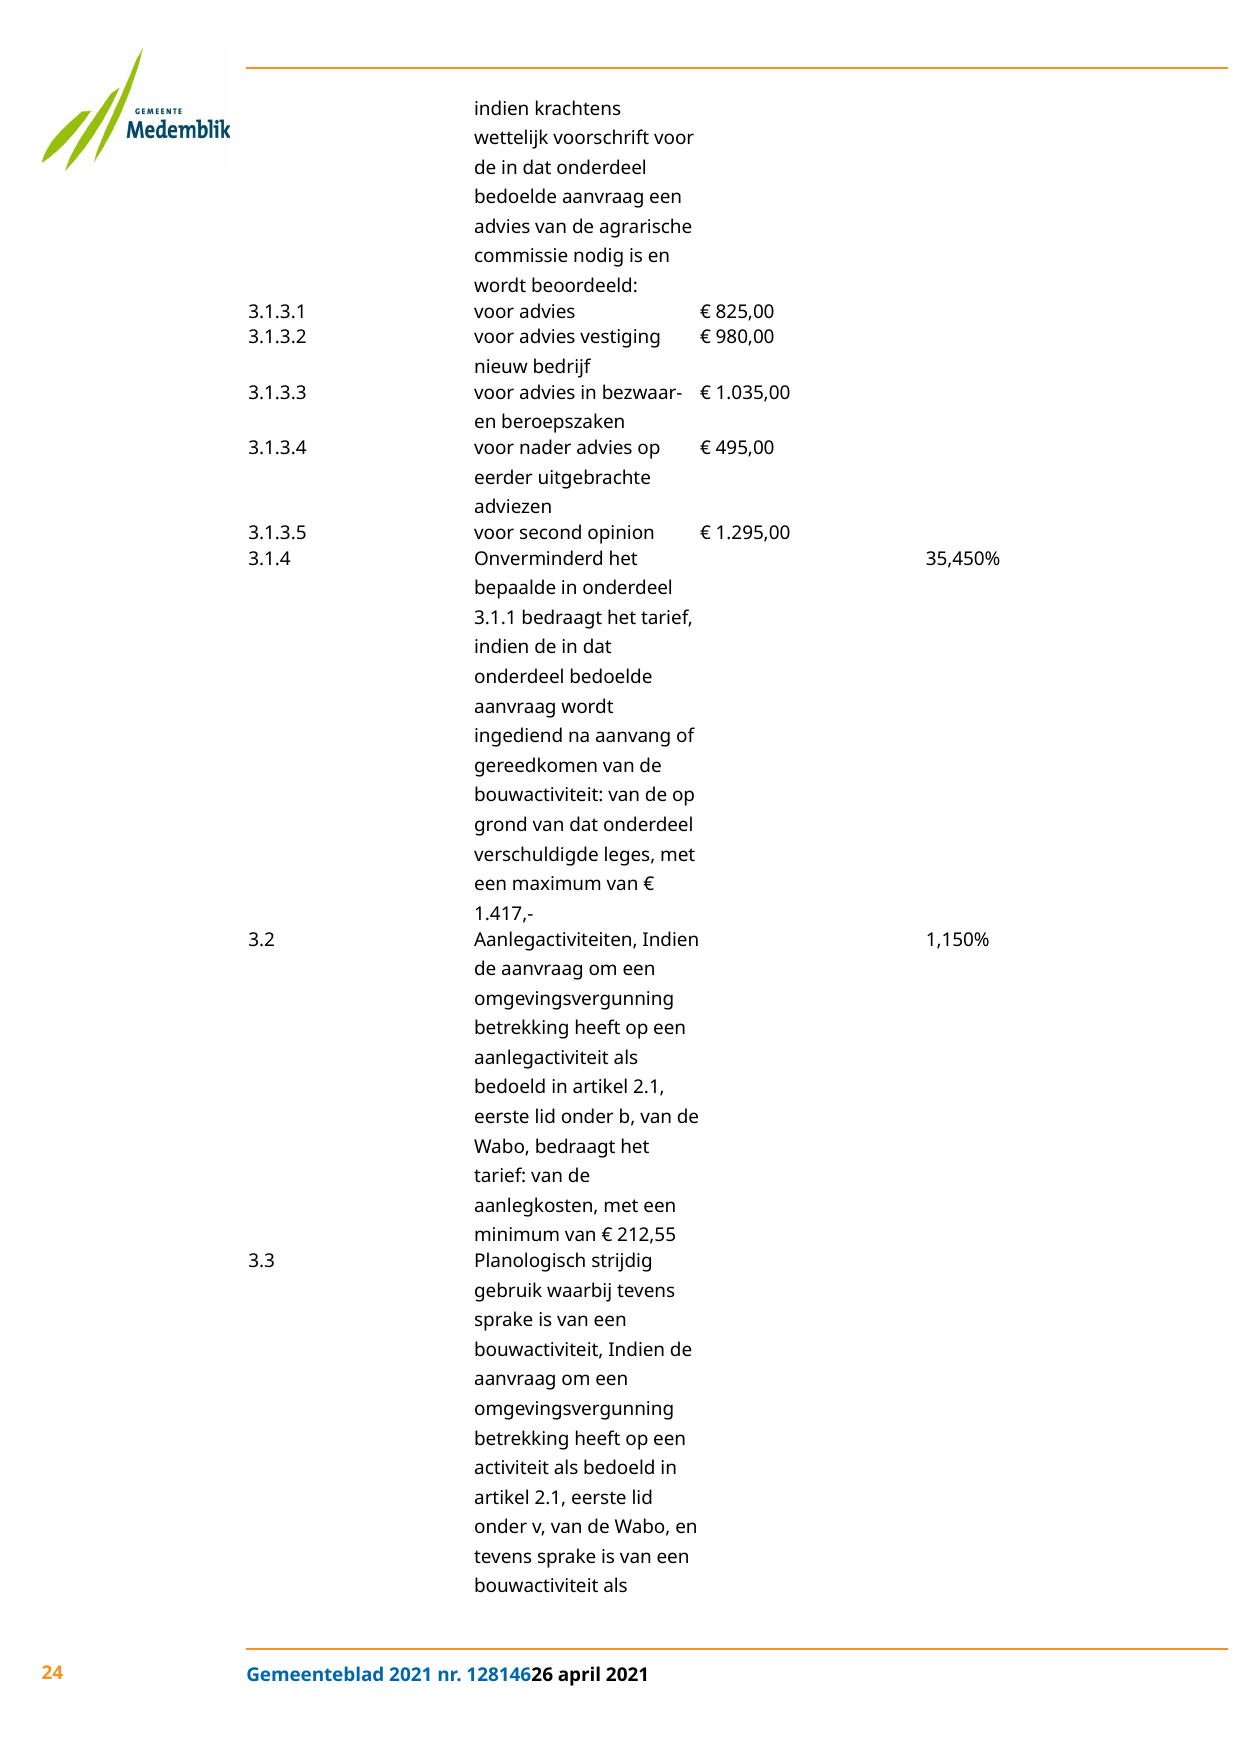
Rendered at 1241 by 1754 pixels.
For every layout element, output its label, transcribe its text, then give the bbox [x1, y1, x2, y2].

table_cell [926, 434, 1152, 519]
table_cell voor advies [474, 298, 700, 324]
table_cell voor advies vestiging nieuw bedrijf [474, 324, 700, 379]
table_cell [926, 95, 1152, 298]
table_cell [700, 1247, 926, 1598]
table_cell 3.1.3.2 [248, 324, 474, 379]
table_cell Onverminderd het bepaalde in onderdeel 3.1.1 bedraagt het tarief, indien de in dat onderdeel bedoelde aanvraag wordt ingediend na aanvang of gereedkomen van de bouwactiviteit: van de op grond van dat onderdeel verschuldigde leges, met een maximum van € 1.417,- [474, 545, 700, 926]
table_cell 35,450% [926, 545, 1152, 926]
table_cell 3.1.3.3 [248, 379, 474, 434]
table_cell 3.3 [248, 1247, 474, 1598]
table_cell [926, 324, 1152, 379]
table_cell [926, 298, 1152, 324]
table_cell [926, 519, 1152, 545]
table_cell 3.1.4 [248, 545, 474, 926]
table_cell [926, 1247, 1152, 1598]
table_cell [700, 545, 926, 926]
table_cell voor nader advies op eerder uitgebrachte adviezen [474, 434, 700, 519]
table_cell voor second opinion [474, 519, 700, 545]
table_cell € 1.295,00 [700, 519, 926, 545]
table_cell 3.1.3.1 [248, 298, 474, 324]
table_cell € 980,00 [700, 324, 926, 379]
table_cell 3.1.3.4 [248, 434, 474, 519]
table_cell [700, 95, 926, 298]
table_cell indien krachtens wettelijk voorschrift voor de in dat onderdeel bedoelde aanvraag een advies van de agrarische commissie nodig is en wordt beoordeeld: [474, 95, 700, 298]
table_cell Planologisch strijdig gebruik waarbij tevens sprake is van een bouwactiviteit, Indien de aanvraag om een omgevingsvergunning betrekking heeft op een activiteit als bedoeld in artikel 2.1, eerste lid onder v, van de Wabo, en tevens sprake is van een bouwactiviteit als [474, 1247, 700, 1598]
table_cell [926, 379, 1152, 434]
table_cell € 495,00 [700, 434, 926, 519]
table_cell € 825,00 [700, 298, 926, 324]
table_cell 3.1.3.5 [248, 519, 474, 545]
table_cell 1,150% [926, 926, 1152, 1247]
table_cell Aanlegactiviteiten, Indien de aanvraag om een omgevingsvergunning betrekking heeft op een aanlegactiviteit als bedoeld in artikel 2.1, eerste lid onder b, van de Wabo, bedraagt het tarief: van de aanlegkosten, met een minimum van € 212,55 [474, 926, 700, 1247]
picture [41, 47, 231, 172]
table_cell € 1.035,00 [700, 379, 926, 434]
table_cell voor advies in bezwaar- en beroepszaken [474, 379, 700, 434]
table_cell [700, 926, 926, 1247]
table_cell [248, 95, 474, 298]
table_cell 3.2 [248, 926, 474, 1247]
